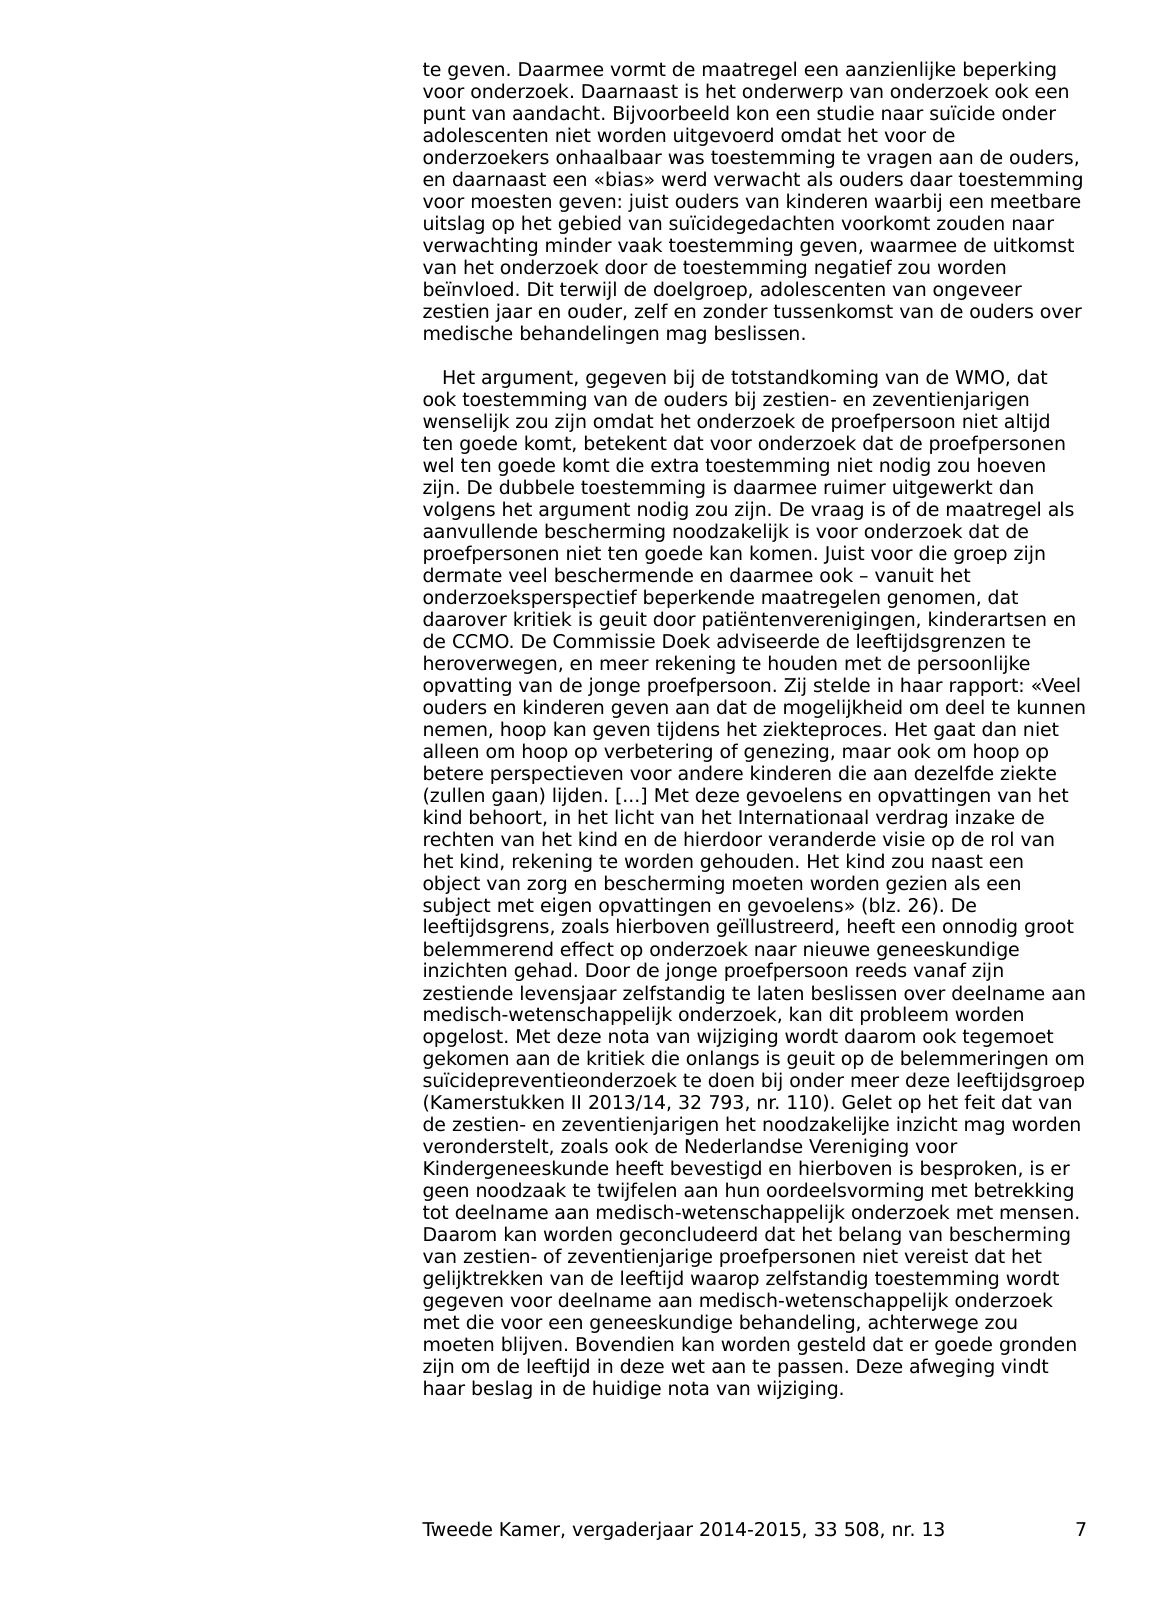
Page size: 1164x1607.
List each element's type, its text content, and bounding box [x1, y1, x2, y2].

text Het argument, gegeven bij de totstandkoming van de WMO, dat ook toestemming van de ouders bij zestien- en zeventienjarigen wenselijk zou zijn omdat het onderzoek de proefpersoon niet altijd ten goede komt, betekent dat voor onderzoek dat de proefpersonen wel ten goede komt die extra toestemming niet nodig zou hoeven zijn. De dubbele toestemming is daarmee ruimer uitgewerkt dan volgens het argument nodig zou zijn. De vraag is of de maatregel als aanvullende bescherming noodzakelijk is voor onderzoek dat de proefpersonen niet ten goede kan komen. Juist voor die groep zijn dermate veel beschermende en daarmee ook – vanuit het onderzoeksperspectief beperkende maatregelen genomen, dat daarover kritiek is geuit door patiëntenverenigingen, kinderartsen en de CCMO. De Commissie Doek adviseerde de leeftijdsgrenzen te heroverwegen, en meer rekening te houden met de persoonlijke opvatting van de jonge proefpersoon. Zij stelde in haar rapport: «Veel ouders en kinderen geven aan dat de mogelijkheid om deel te kunnen nemen, hoop kan geven tijdens het ziekteproces. Het gaat dan niet alleen om hoop op verbetering of genezing, maar ook om hoop op betere perspectieven voor andere kinderen die aan dezelfde ziekte (zullen gaan) lijden. [...] Met deze gevoelens en opvattingen van het kind behoort, in het licht van het Internationaal verdrag inzake de rechten van het kind en de hierdoor veranderde visie op de rol van het kind, rekening te worden gehouden. Het kind zou naast een object van zorg en bescherming moeten worden gezien als een subject met eigen opvattingen en gevoelens» (blz. 26). De leeftijdsgrens, zoals hierboven geïllustreerd, heeft een onnodig groot belemmerend effect op onderzoek naar nieuwe geneeskundige inzichten gehad. Door de jonge proefpersoon reeds vanaf zijn zestiende levensjaar zelfstandig te laten beslissen over deelname aan medisch-wetenschappelijk onderzoek, kan dit probleem worden opgelost. Met deze nota van wijziging wordt daarom ook tegemoet gekomen aan de kritiek die onlangs is geuit op de belemmeringen om suïcidepreventieonderzoek te doen bij onder meer deze leeftijdsgroep (Kamerstukken II 2013/14, 32 793, nr. 110). Gelet op het feit dat van de zestien- en zeventienjarigen het noodzakelijke inzicht mag worden veronderstelt, zoals ook de Nederlandse Vereniging voor Kindergeneeskunde heeft bevestigd en hierboven is besproken, is er geen noodzaak te twijfelen aan hun oordeelsvorming met betrekking tot deelname aan medisch-wetenschappelijk onderzoek met mensen. Daarom kan worden geconcludeerd dat het belang van bescherming van zestien- of zeventienjarige proefpersonen niet vereist dat het gelijktrekken van de leeftijd waarop zelfstandig toestemming wordt gegeven voor deelname aan medisch-wetenschappelijk onderzoek met die voor een geneeskundige behandeling, achterwege zou moeten blijven. Bovendien kan worden gesteld dat er goede gronden zijn om de leeftijd in deze wet aan te passen. Deze afweging vindt haar beslag in de huidige nota van wijziging. [422, 367, 1087, 1400]
text te geven. Daarmee vormt de maatregel een aanzienlijke beperking voor onderzoek. Daarnaast is het onderwerp van onderzoek ook een punt van aandacht. Bijvoorbeeld kon een studie naar suïcide onder adolescenten niet worden uitgevoerd omdat het voor de onderzoekers onhaalbaar was toestemming te vragen aan de ouders, en daarnaast een «bias» werd verwacht als ouders daar toestemming voor moesten geven: juist ouders van kinderen waarbij een meetbare uitslag op het gebied van suïcidegedachten voorkomt zouden naar verwachting minder vaak toestemming geven, waarmee de uitkomst van het onderzoek door de toestemming negatief zou worden beïnvloed. Dit terwijl de doelgroep, adolescenten van ongeveer zestien jaar en ouder, zelf en zonder tussenkomst van de ouders over medische behandelingen mag beslissen. [422, 59, 1087, 345]
